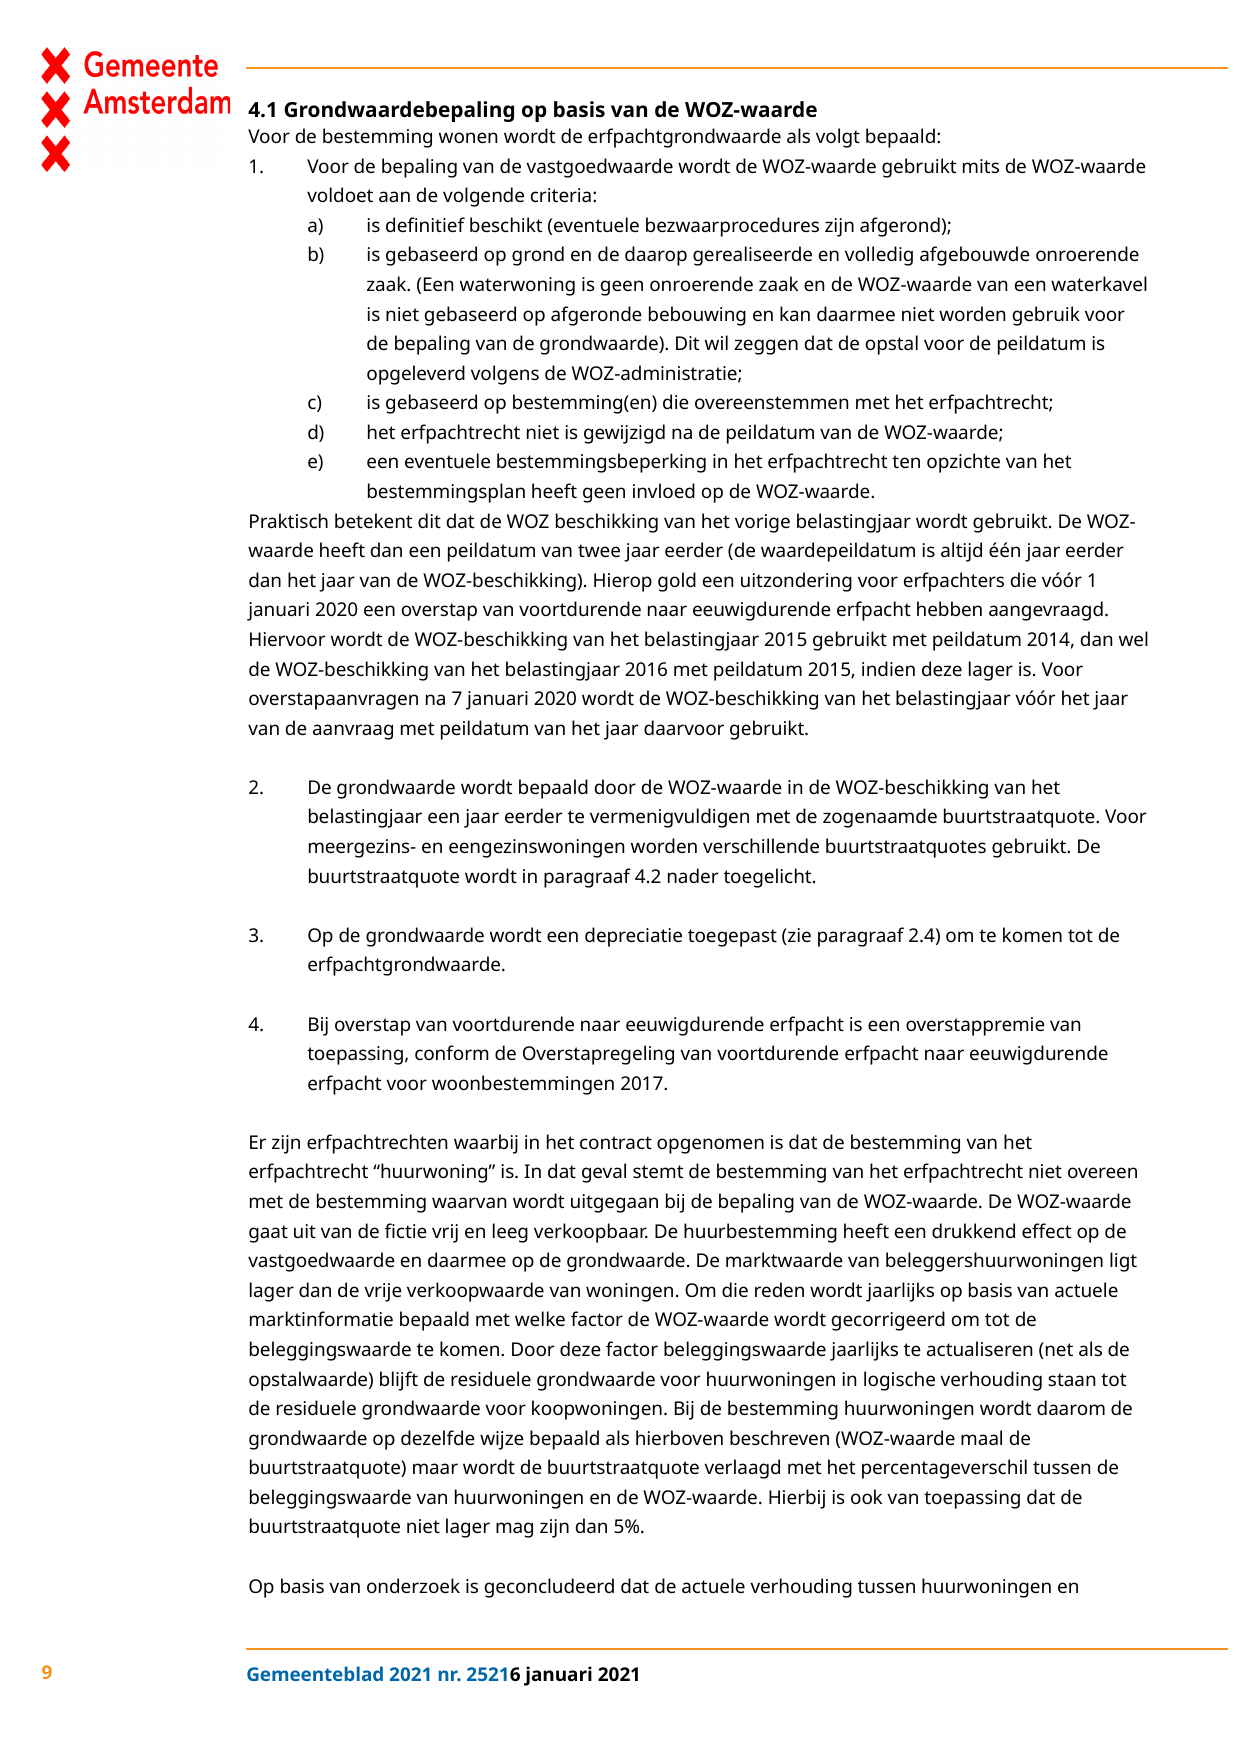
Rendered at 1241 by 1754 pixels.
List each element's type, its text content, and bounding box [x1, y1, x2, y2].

text Er zijn erfpachtrechten waarbij in het contract opgenomen is dat de bestemming van het erfpachtrecht “huurwoning” is. In dat geval stemt de bestemming van het erfpachtrecht niet overeen met de bestemming waarvan wordt uitgegaan bij de bepaling van de WOZ-waarde. De WOZ-waarde gaat uit van de fictie vrij en leeg verkoopbaar. De huurbestemming heeft een drukkend effect op de vastgoedwaarde en daarmee op de grondwaarde. De marktwaarde van beleggershuurwoningen ligt lager dan de vrije verkoopwaarde van woningen. Om die reden wordt jaarlijks op basis van actuele marktinformatie bepaald met welke factor de WOZ-waarde wordt gecorrigeerd om tot de beleggingswaarde te komen. Door deze factor beleggingswaarde jaarlijks te actualiseren (net als de opstalwaarde) blijft de residuele grondwaarde voor huurwoningen in logische verhouding staan tot de residuele grondwaarde voor koopwoningen. Bij de bestemming huurwoningen wordt daarom de grondwaarde op dezelfde wijze bepaald als hierboven beschreven (WOZ-waarde maal de buurtstraatquote) maar wordt de buurtstraatquote verlaagd met het percentageverschil tussen de beleggingswaarde van huurwoningen en de WOZ-waarde. Hierbij is ook van toepassing dat de buurtstraatquote niet lager mag zijn dan 5%. [248, 1129, 1152, 1539]
list Op de grondwaarde wordt een depreciatie toegepast (zie paragraaf 2.4) om te komen tot de erfpachtgrondwaarde. [248, 922, 1152, 977]
text Op basis van onderzoek is geconcludeerd dat de actuele verhouding tussen huurwoningen en [248, 1573, 1152, 1598]
list een eventuele bestemmingsbeperking in het erfpachtrecht ten opzichte van het bestemmingsplan heeft geen invloed op de WOZ-waarde. [307, 449, 1152, 504]
list is gebaseerd op bestemming(en) die overeenstemmen met het erfpachtrecht; [307, 389, 1152, 415]
list is definitief beschikt (eventuele bezwaarprocedures zijn afgerond); [307, 212, 1152, 238]
list Bij overstap van voortdurende naar eeuwigdurende erfpacht is een overstappremie van toepassing, conform de Overstapregeling van voortdurende erfpacht naar eeuwigdurende erfpacht voor woonbestemmingen 2017. [248, 1011, 1152, 1096]
list het erfpachtrecht niet is gewijzigd na de peildatum van de WOZ-waarde; [307, 419, 1152, 445]
text 4.1 Grondwaardebepaling op basis van de WOZ-waarde [248, 95, 1152, 123]
list Voor de bepaling van de vastgoedwaarde wordt de WOZ-waarde gebruikt mits de WOZ-waarde voldoet aan de volgende criteria: [248, 153, 1152, 208]
picture [41, 47, 231, 172]
list is gebaseerd op grond en de daarop gerealiseerde en volledig afgebouwde onroerende zaak. (Een waterwoning is geen onroerende zaak en de WOZ-waarde van een waterkavel is niet gebaseerd op afgeronde bebouwing en kan daarmee niet worden gebruik voor de bepaling van de grondwaarde). Dit wil zeggen dat de opstal voor de peildatum is opgeleverd volgens de WOZ-administratie; [307, 242, 1152, 386]
text Voor de bestemming wonen wordt de erfpachtgrondwaarde als volgt bepaald: [248, 123, 1152, 149]
list De grondwaarde wordt bepaald door de WOZ-waarde in de WOZ-beschikking van het belastingjaar een jaar eerder te vermenigvuldigen met de zogenaamde buurtstraatquote. Voor meergezins- en eengezinswoningen worden verschillende buurtstraatquotes gebruikt. De buurtstraatquote wordt in paragraaf 4.2 nader toegelicht. [248, 774, 1152, 888]
text Praktisch betekent dit dat de WOZ beschikking van het vorige belastingjaar wordt gebruikt. De WOZ-waarde heeft dan een peildatum van twee jaar eerder (de waardepeildatum is altijd één jaar eerder dan het jaar van de WOZ-beschikking). Hierop gold een uitzondering voor erfpachters die vóór 1 januari 2020 een overstap van voortdurende naar eeuwigdurende erfpacht hebben aangevraagd. Hiervoor wordt de WOZ-beschikking van het belastingjaar 2015 gebruikt met peildatum 2014, dan wel de WOZ-beschikking van het belastingjaar 2016 met peildatum 2015, indien deze lager is. Voor overstapaanvragen na 7 januari 2020 wordt de WOZ-beschikking van het belastingjaar vóór het jaar van de aanvraag met peildatum van het jaar daarvoor gebruikt. [248, 508, 1152, 741]
